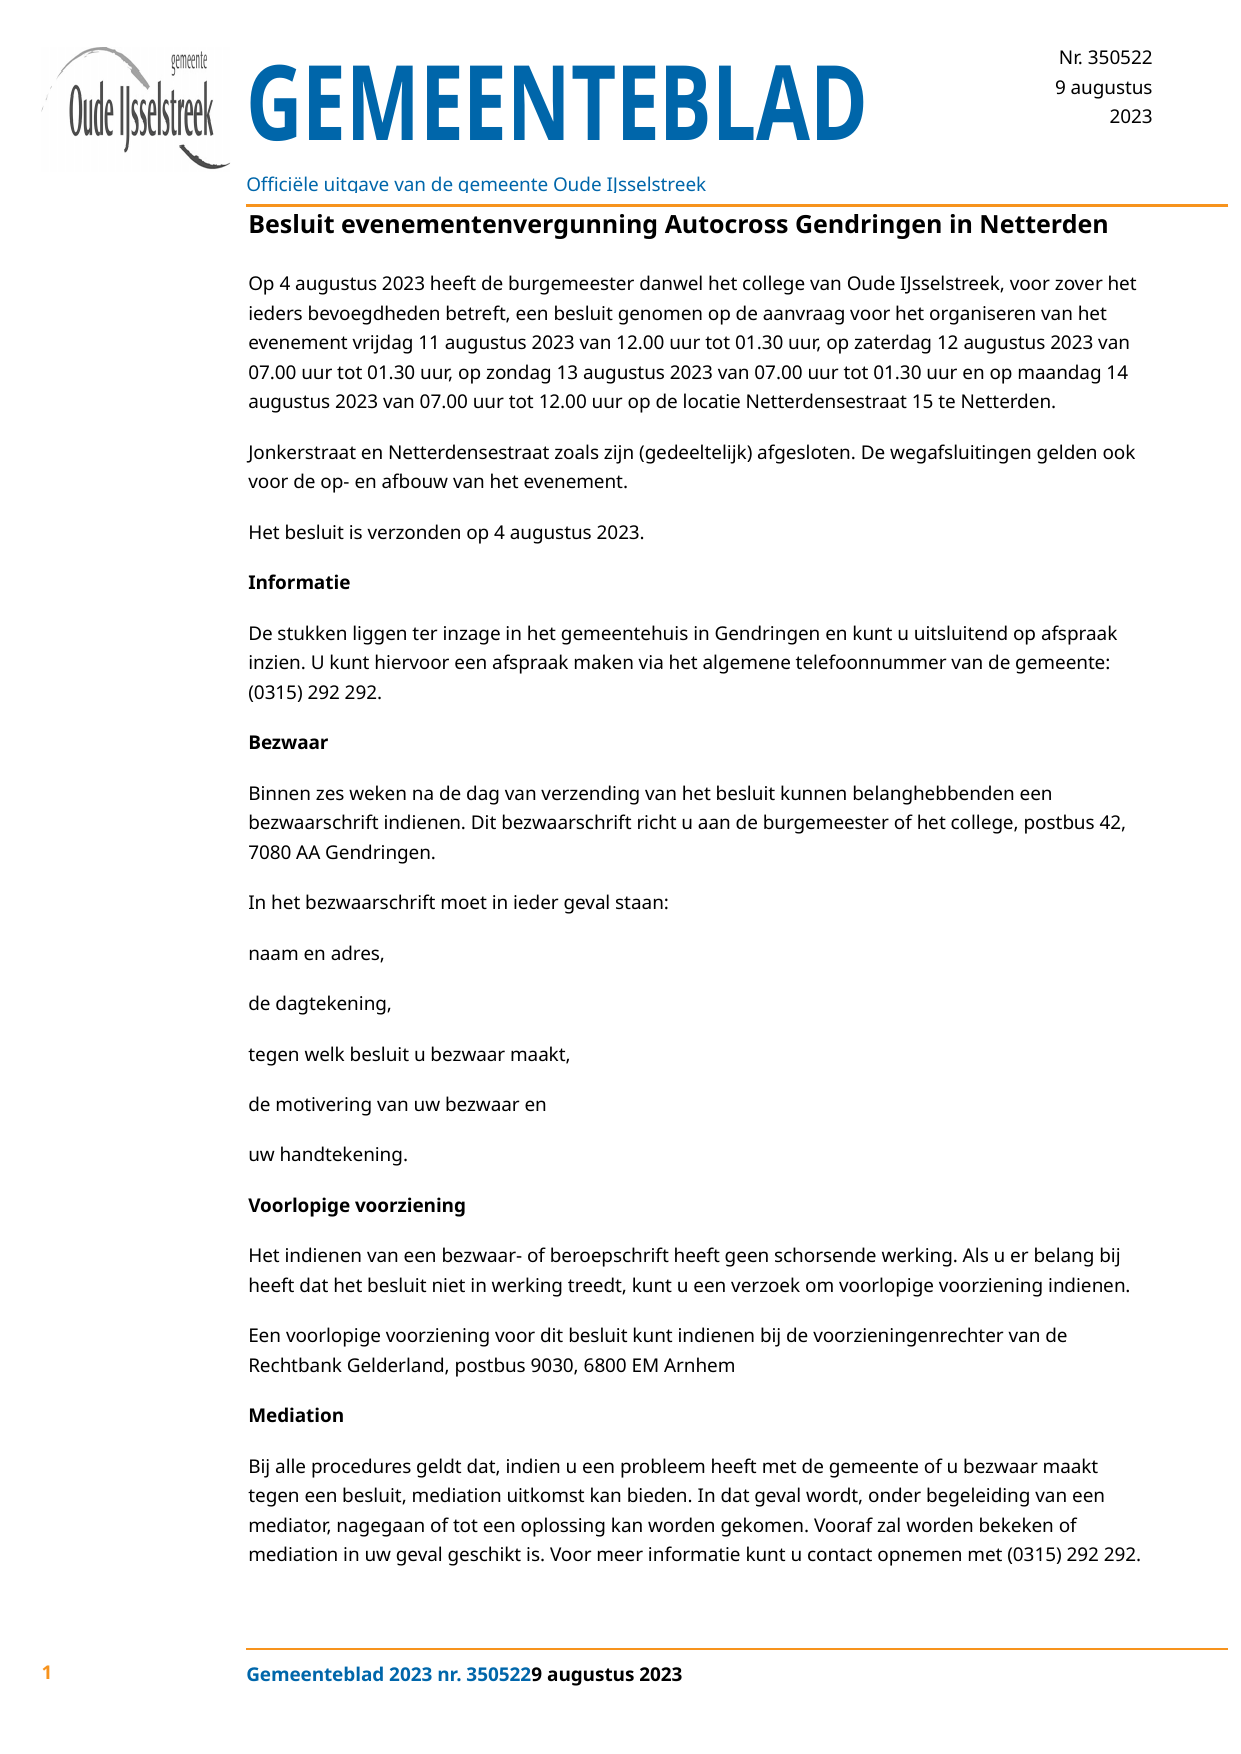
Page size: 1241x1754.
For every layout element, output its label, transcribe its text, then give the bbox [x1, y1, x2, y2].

text Het besluit is verzonden op 4 augustus 2023. [248, 519, 1152, 545]
text Een voorlopige voorziening voor dit besluit kunt indienen bij de voorzieningenrechter van de Rechtbank Gelderland, postbus 9030, 6800 EM Arnhem [248, 1322, 1152, 1378]
text de motivering van uw bezwaar en [248, 1091, 1152, 1117]
text uw handtekening. [248, 1142, 1152, 1167]
text Het indienen van een bezwaar- of beroepschrift heeft geen schorsende werking. Als u er belang bij heeft dat het besluit niet in werking treedt, kunt u een verzoek om voorlopige voorziening indienen. [248, 1242, 1152, 1298]
text de dagtekening, [248, 990, 1152, 1016]
text Binnen zes weken na de dag van verzending van het besluit kunnen belanghebbenden een bezwaarschrift indienen. Dit bezwaarschrift richt u aan de burgemeester of het college, postbus 42, 7080 AA Gendringen. [248, 780, 1152, 865]
text Mediation [248, 1402, 1152, 1428]
text naam en adres, [248, 940, 1152, 966]
text In het bezwaarschrift moet in ieder geval staan: [248, 889, 1152, 915]
picture [41, 47, 231, 172]
text De stukken liggen ter inzage in het gemeentehuis in Gendringen en kunt u uitsluitend op afspraak inzien. U kunt hiervoor een afspraak maken via het algemene telefoonnummer van de gemeente: (0315) 292 292. [248, 620, 1152, 705]
text Jonkerstraat en Netterdensestraat zoals zijn (gedeeltelijk) afgesloten. De wegafsluitingen gelden ook voor de op- en afbouw van het evenement. [248, 439, 1152, 494]
text Bij alle procedures geldt dat, indien u een probleem heeft met de gemeente of u bezwaar maakt tegen een besluit, mediation uitkomst kan bieden. In dat geval wordt, onder begeleiding van een mediator, nagegaan of tot een oplossing kan worden gekomen. Vooraf zal worden bekeken of mediation in uw geval geschikt is. Voor meer informatie kunt u contact opnemen met (0315) 292 292. [248, 1453, 1152, 1567]
text Informatie [248, 569, 1152, 595]
text Op 4 augustus 2023 heeft de burgemeester danwel het college van Oude IJsselstreek, voor zover het ieders bevoegdheden betreft, een besluit genomen op de aanvraag voor het organiseren van het evenement vrijdag 11 augustus 2023 van 12.00 uur tot 01.30 uur, op zaterdag 12 augustus 2023 van 07.00 uur tot 01.30 uur, op zondag 13 augustus 2023 van 07.00 uur tot 01.30 uur en op maandag 14 augustus 2023 van 07.00 uur tot 12.00 uur op de locatie Netterdensestraat 15 te Netterden. [248, 270, 1152, 414]
text Bezwaar [248, 729, 1152, 755]
text Voorlopige voorziening [248, 1192, 1152, 1218]
text Besluit evenementenvergunning Autocross Gendringen in Netterden [248, 207, 1152, 241]
text tegen welk besluit u bezwaar maakt, [248, 1041, 1152, 1066]
